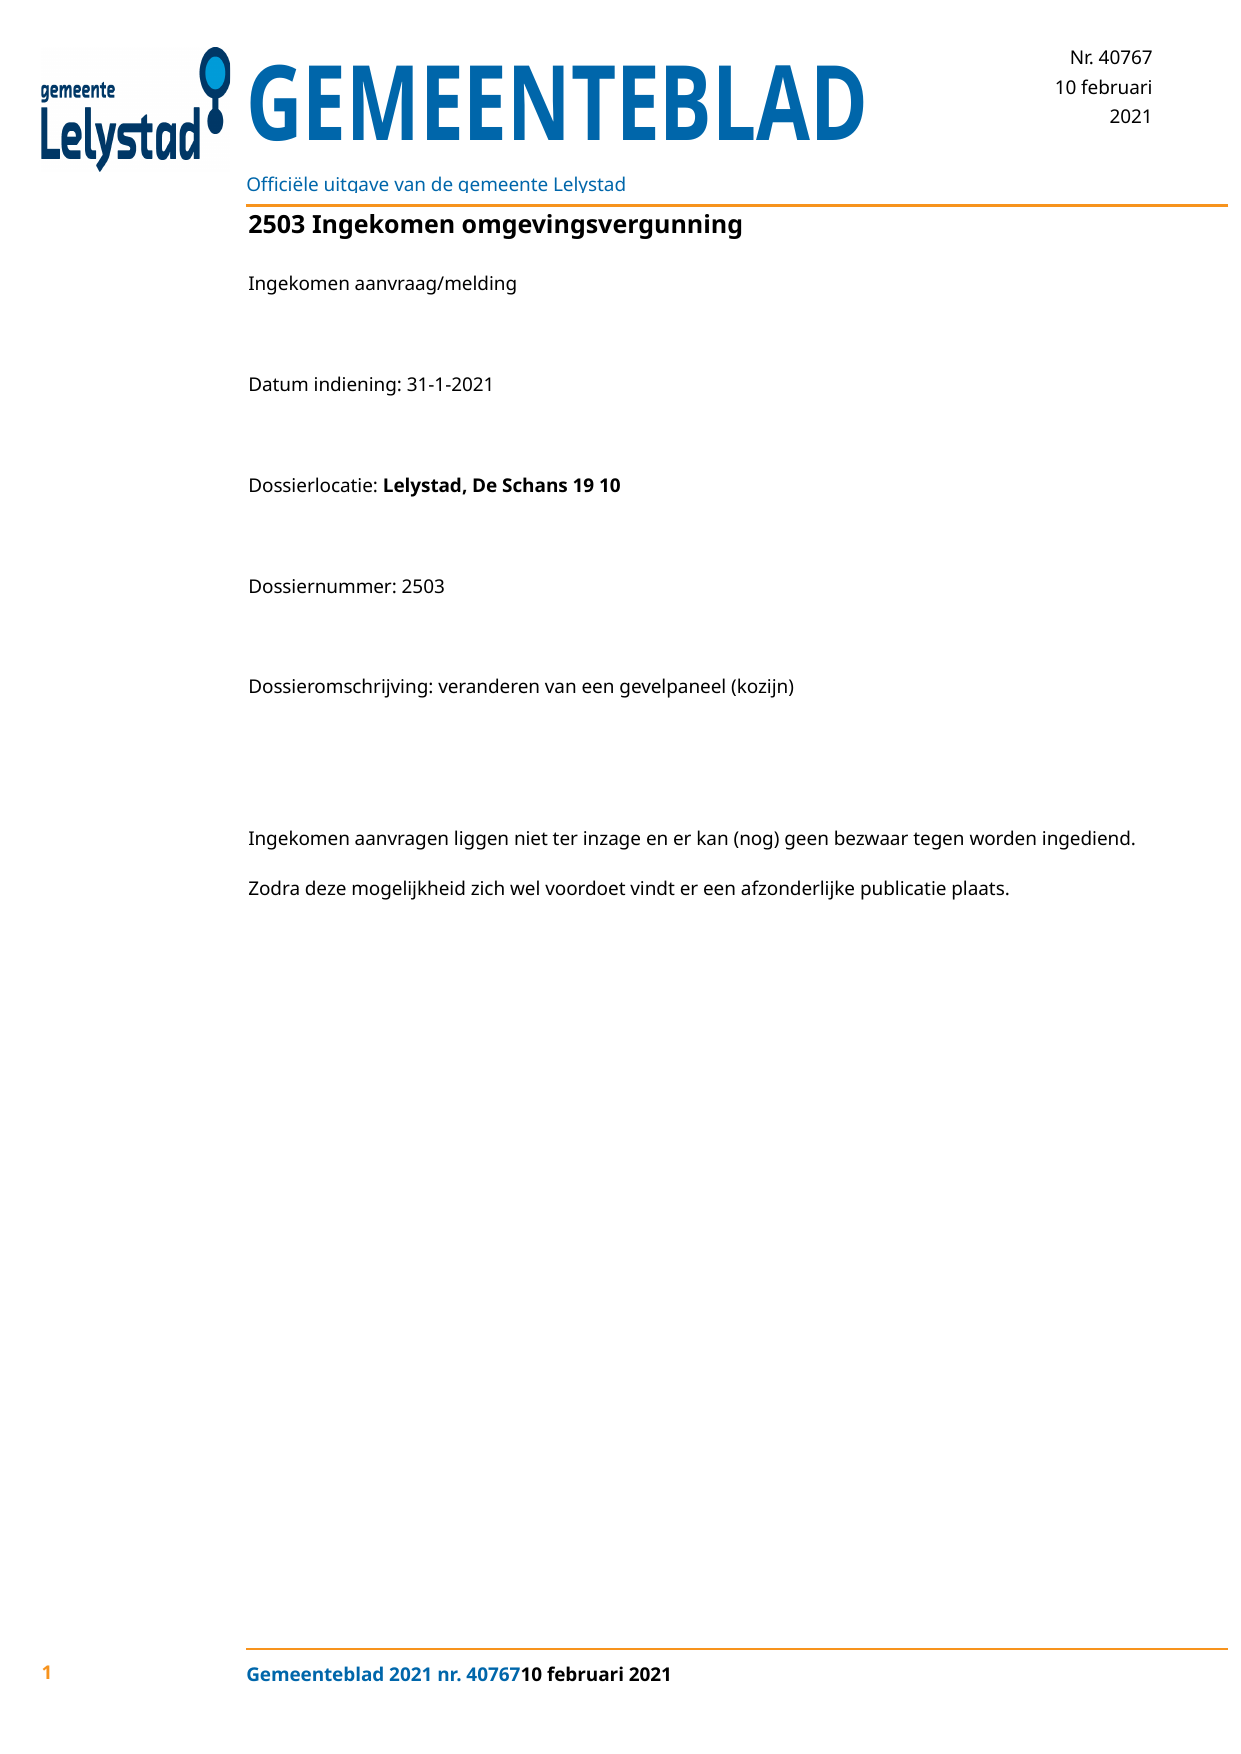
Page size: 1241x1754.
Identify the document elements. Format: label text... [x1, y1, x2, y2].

picture [41, 47, 231, 172]
text 2503 Ingekomen omgevingsvergunning [248, 207, 1152, 241]
text Dossiernummer: 2503 [248, 573, 1152, 598]
text Dossierlocatie: Lelystad, De Schans 19 10 [248, 472, 1152, 498]
text Datum indiening: 31-1-2021 [248, 371, 1152, 397]
text Dossieromschrijving: veranderen van een gevelpaneel (kozijn) [248, 674, 1152, 699]
text Zodra deze mogelijkheid zich wel voordoet vindt er een afzonderlijke publicatie plaats. [248, 875, 1152, 901]
text Ingekomen aanvragen liggen niet ter inzage en er kan (nog) geen bezwaar tegen worden ingediend. [248, 825, 1152, 851]
text Ingekomen aanvraag/melding [248, 270, 1152, 296]
